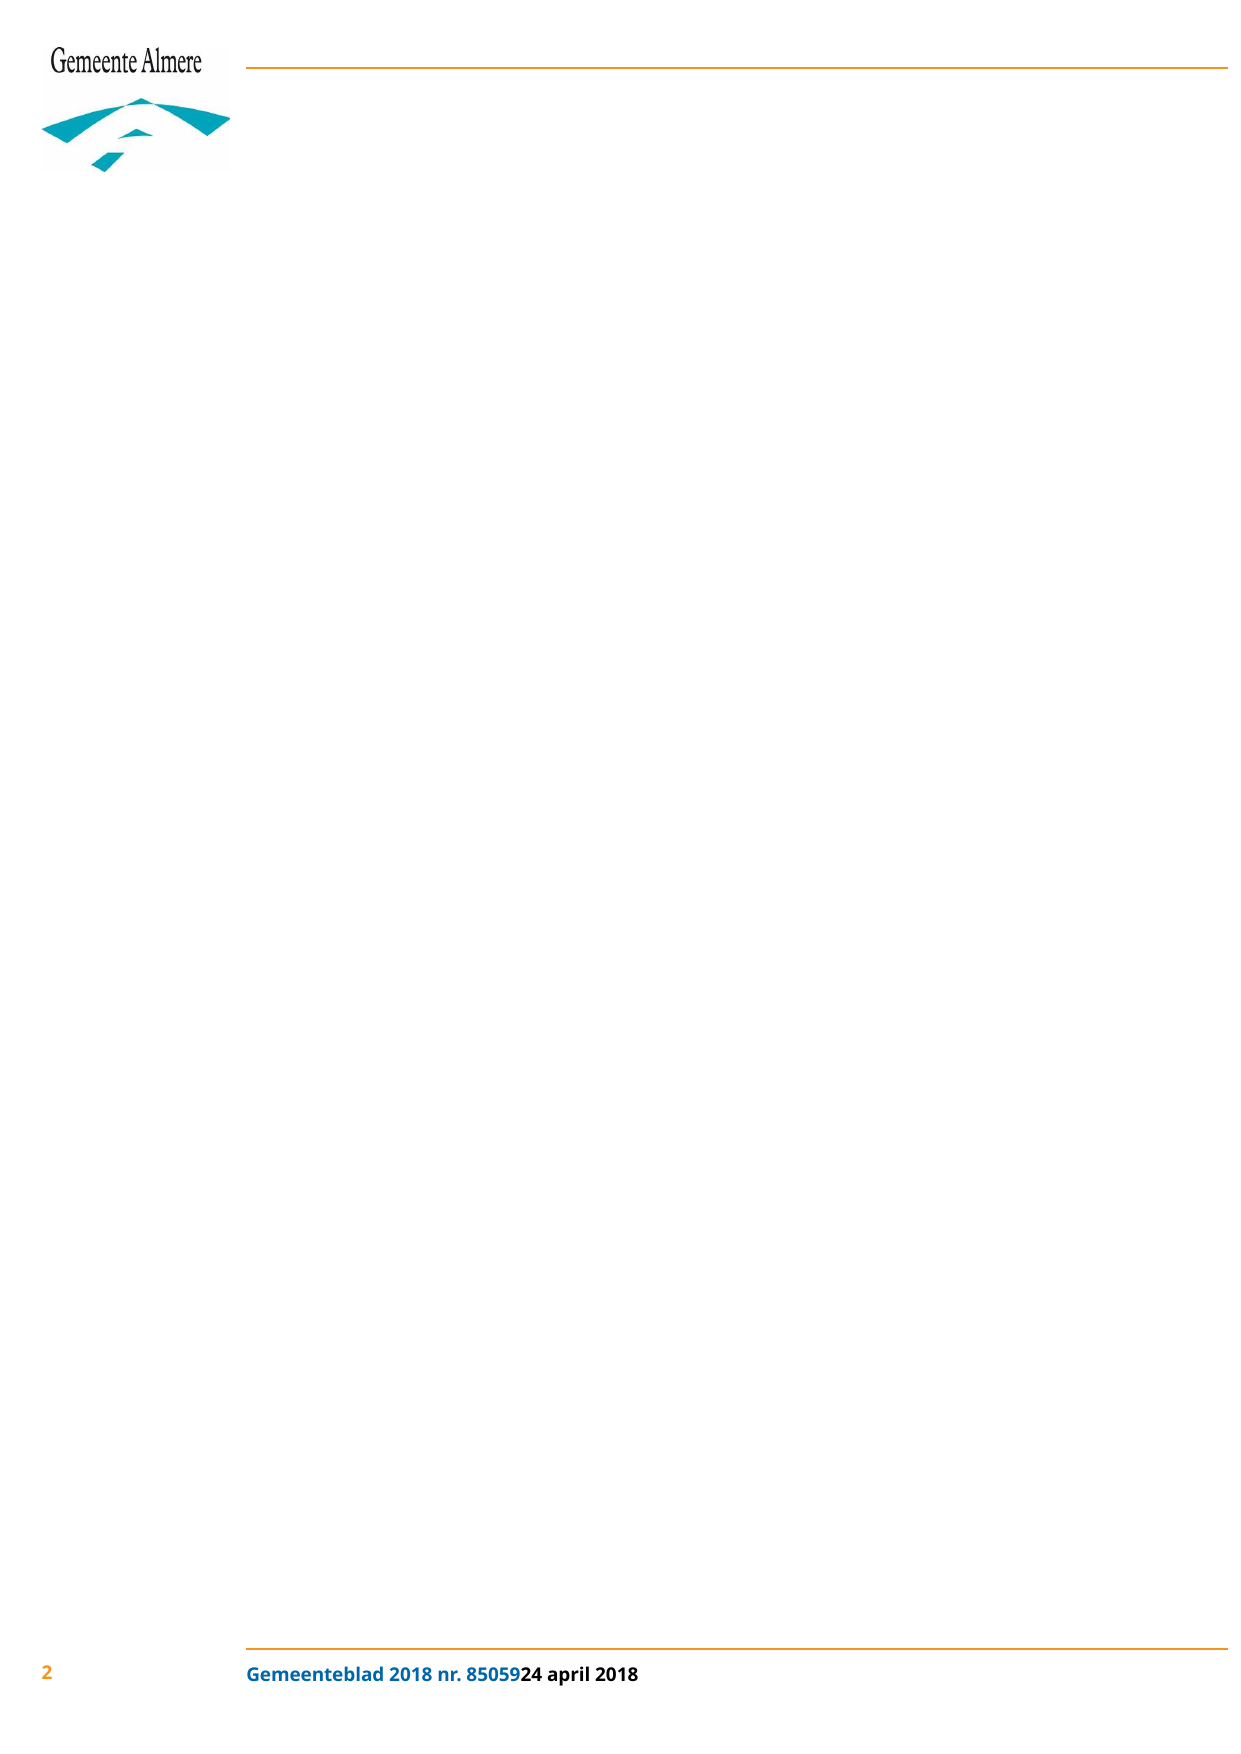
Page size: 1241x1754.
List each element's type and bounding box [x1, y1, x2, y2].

picture [41, 47, 231, 172]
